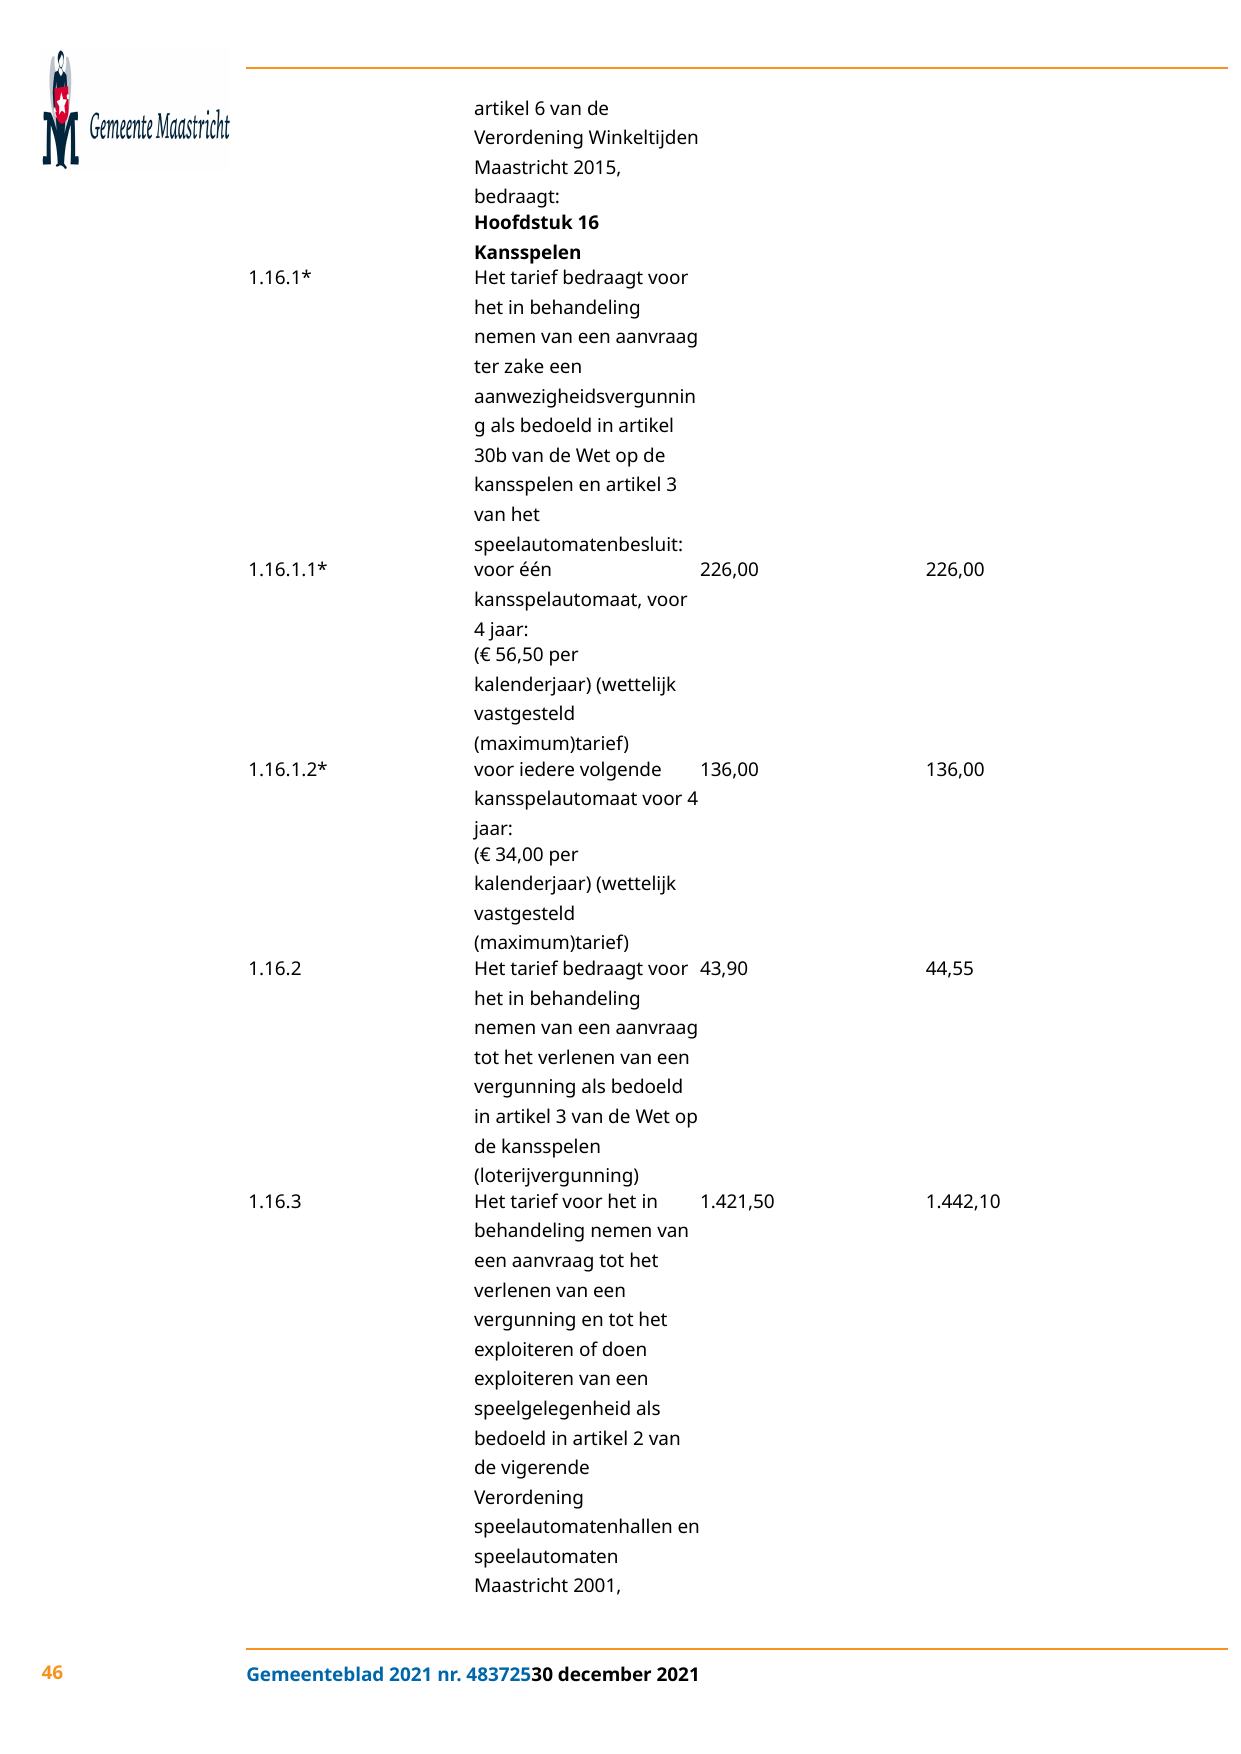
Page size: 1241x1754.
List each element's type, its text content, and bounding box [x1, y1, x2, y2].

table_cell artikel 6 van de Verordening Winkeltijden Maastricht 2015, bedraagt: [474, 95, 700, 209]
table_cell Het tarief bedraagt voor het in behandeling nemen van een aanvraag tot het verlenen van een vergunning als bedoeld in artikel 3 van de Wet op de kansspelen (loterijvergunning) [474, 955, 700, 1188]
table_cell (€ 56,50 per kalenderjaar) (wettelijk vastgesteld (maximum)tarief) [474, 641, 700, 756]
table_cell [700, 841, 926, 955]
table_cell 1.16.1.1* [248, 557, 474, 641]
picture [41, 47, 231, 172]
table_cell [926, 641, 1152, 756]
table_cell [926, 265, 1152, 557]
table_cell [700, 265, 926, 557]
table_cell 136,00 [700, 756, 926, 841]
table_cell (€ 34,00 per kalenderjaar) (wettelijk vastgesteld (maximum)tarief) [474, 841, 700, 955]
table_cell Het tarief voor het in behandeling nemen van een aanvraag tot het verlenen van een vergunning en tot het exploiteren of doen exploiteren van een speelgelegenheid als bedoeld in artikel 2 van de vigerende Verordening speelautomatenhallen en speelautomaten Maastricht 2001, [474, 1188, 700, 1598]
table_cell 226,00 [926, 557, 1152, 641]
table_cell 43,90 [700, 955, 926, 1188]
table_cell [700, 95, 926, 209]
table_cell 44,55 [926, 955, 1152, 1188]
table_cell 1.421,50 [700, 1188, 926, 1598]
table_cell [248, 95, 474, 209]
table_cell 136,00 [926, 756, 1152, 841]
table_cell [926, 95, 1152, 209]
table_cell 1.16.1.2* [248, 756, 474, 841]
table_cell [926, 841, 1152, 955]
table_cell 1.16.2 [248, 955, 474, 1188]
table_cell voor één kansspelautomaat, voor 4 jaar: [474, 557, 700, 641]
table_cell [700, 209, 926, 264]
table_cell [248, 641, 474, 756]
table_cell [700, 641, 926, 756]
table_cell 1.16.1* [248, 265, 474, 557]
table_cell voor iedere volgende kansspelautomaat voor 4 jaar: [474, 756, 700, 841]
table_cell [248, 841, 474, 955]
table_cell 226,00 [700, 557, 926, 641]
table_cell [248, 209, 474, 264]
table_cell 1.16.3 [248, 1188, 474, 1598]
table_cell [926, 209, 1152, 264]
table_cell Hoofdstuk 16 Kansspelen [474, 209, 700, 264]
table_cell Het tarief bedraagt voor het in behandeling nemen van een aanvraag ter zake een aanwezigheidsvergunning als bedoeld in artikel 30b van de Wet op de kansspelen en artikel 3 van het speelautomatenbesluit: [474, 265, 700, 557]
table_cell 1.442,10 [926, 1188, 1152, 1598]
